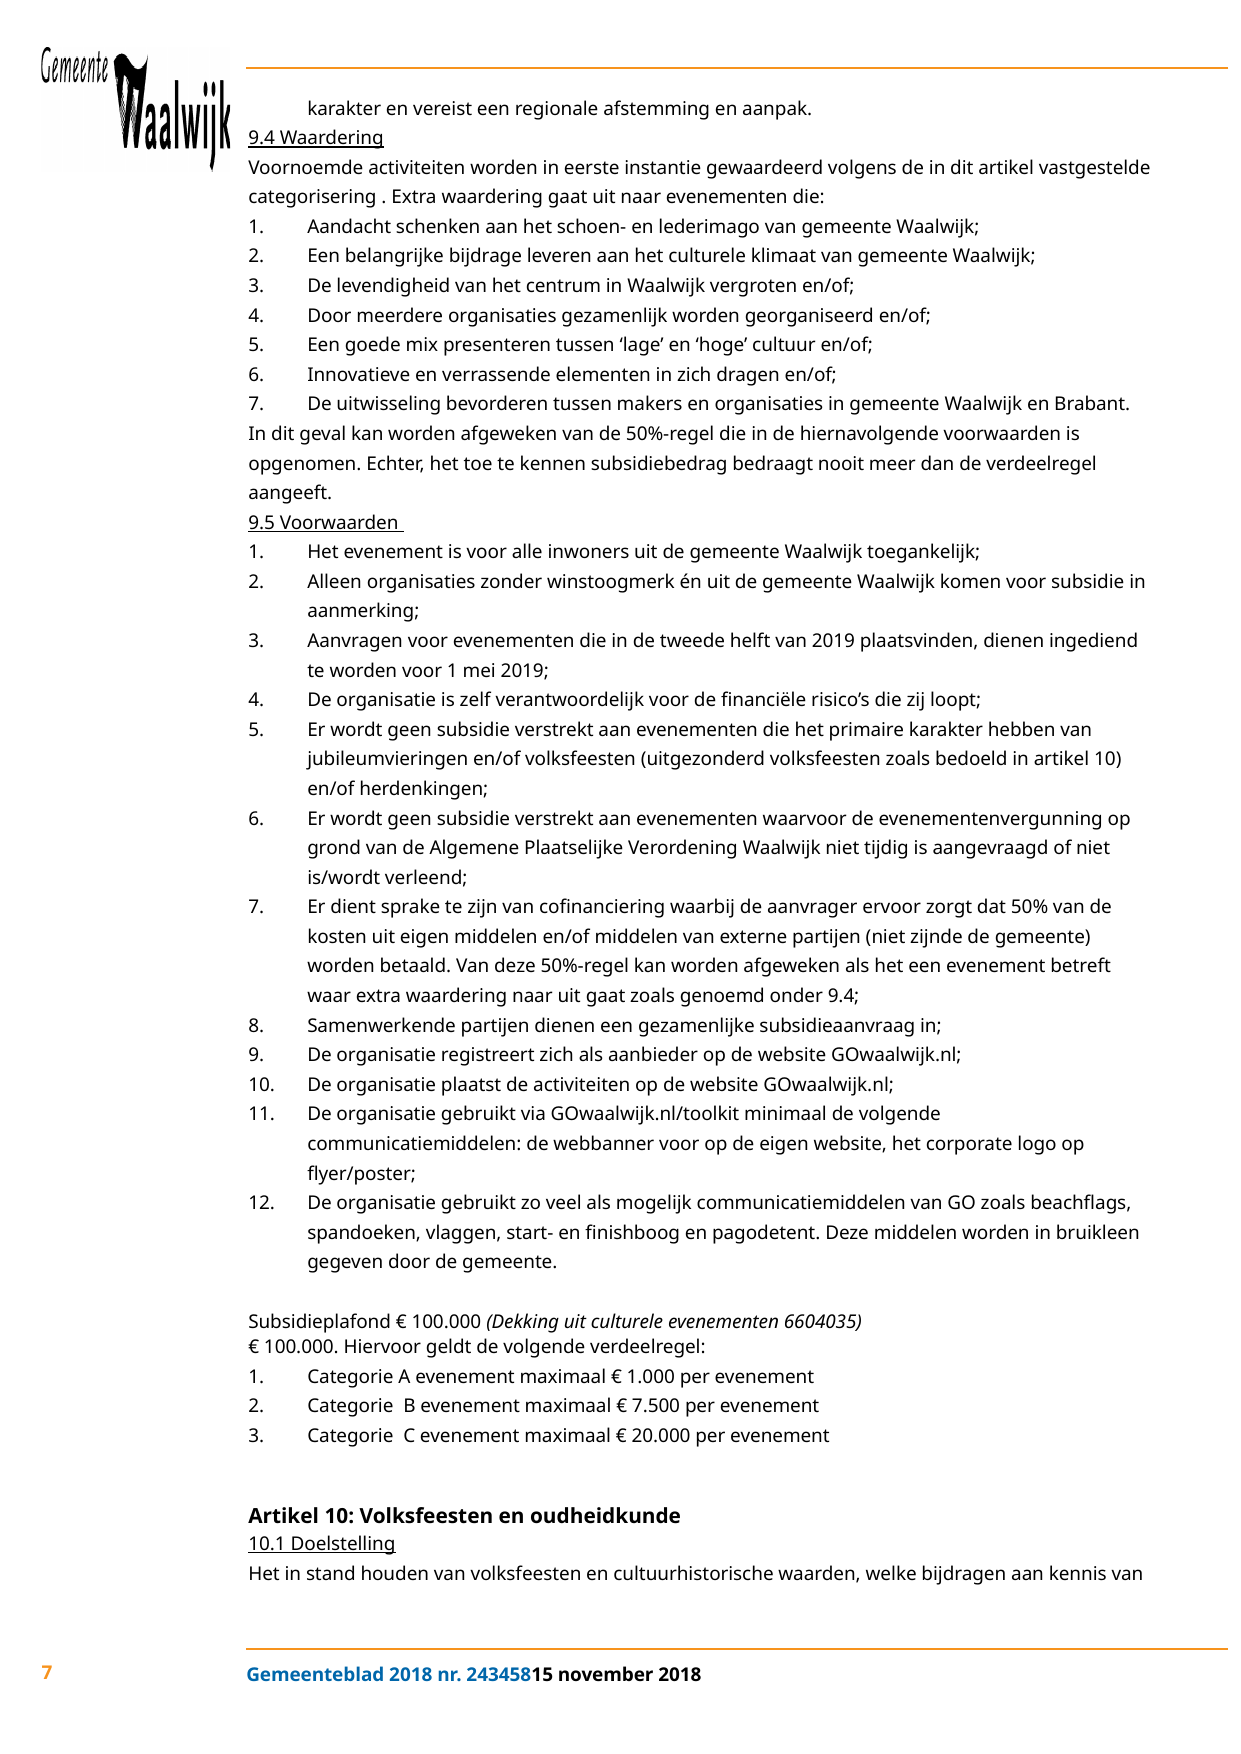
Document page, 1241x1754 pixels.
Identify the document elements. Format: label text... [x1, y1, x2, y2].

list De uitwisseling bevorderen tussen makers en organisaties in gemeente Waalwijk en Brabant. [248, 391, 1152, 416]
list Er wordt geen subsidie verstrekt aan evenementen die het primaire karakter hebben van jubileumvieringen en/of volksfeesten (uitgezonderd volksfeesten zoals bedoeld in artikel 10) en/of herdenkingen; [248, 716, 1152, 801]
list De organisatie plaatst de activiteiten op de website GOwaalwijk.nl; [248, 1071, 1152, 1097]
text Voornoemde activiteiten worden in eerste instantie gewaardeerd volgens de in dit artikel vastgestelde categorisering . Extra waardering gaat uit naar evenementen die: [248, 154, 1152, 209]
text In dit geval kan worden afgeweken van de 50%-regel die in de hiernavolgende voorwaarden is opgenomen. Echter, het toe te kennen subsidiebedrag bedraagt nooit meer dan de verdeelregel aangeeft. [248, 420, 1152, 505]
list Samenwerkende partijen dienen een gezamenlijke subsidieaanvraag in; [248, 1012, 1152, 1038]
text 10.1 Doelstelling [248, 1530, 1152, 1556]
list Alleen organisaties zonder winstoogmerk én uit de gemeente Waalwijk komen voor subsidie in aanmerking; [248, 568, 1152, 623]
list Aanvragen voor evenementen die in de tweede helft van 2019 plaatsvinden, dienen ingediend te worden voor 1 mei 2019; [248, 627, 1152, 683]
list De organisatie registreert zich als aanbieder op de website GOwaalwijk.nl; [248, 1041, 1152, 1067]
text 9.5 Voorwaarden [248, 509, 1152, 535]
text Het in stand houden van volksfeesten en cultuurhistorische waarden, welke bijdragen aan kennis van [248, 1560, 1152, 1585]
list De organisatie gebruikt zo veel als mogelijk communicatiemiddelen van GO zoals beachflags, spandoeken, vlaggen, start- en finishboog en pagodetent. Deze middelen worden in bruikleen gegeven door de gemeente. [248, 1189, 1152, 1274]
text Artikel 10: Volksfeesten en oudheidkunde [248, 1502, 1152, 1530]
list De levendigheid van het centrum in Waalwijk vergroten en/of; [248, 272, 1152, 298]
list Aandacht schenken aan het schoen- en lederimago van gemeente Waalwijk; [248, 213, 1152, 239]
picture [41, 47, 231, 172]
list Een belangrijke bijdrage leveren aan het culturele klimaat van gemeente Waalwijk; [248, 243, 1152, 268]
list Er dient sprake te zijn van cofinanciering waarbij de aanvrager ervoor zorgt dat 50% van de kosten uit eigen middelen en/of middelen van externe partijen (niet zijnde de gemeente) worden betaald. Van deze 50%-regel kan worden afgeweken als het een evenement betreft waar extra waardering naar uit gaat zoals genoemd onder 9.4; [248, 893, 1152, 1008]
list De organisatie gebruikt via GOwaalwijk.nl/toolkit minimaal de volgende communicatiemiddelen: de webbanner voor op de eigen website, het corporate logo op flyer/poster; [248, 1101, 1152, 1186]
table_header Subsidieplafond € 100.000 (Dekking uit culturele evenementen 6604035) [248, 1308, 1152, 1333]
list karakter en vereist een regionale afstemming en aanpak. [248, 95, 1152, 121]
list Het evenement is voor alle inwoners uit de gemeente Waalwijk toegankelijk; [248, 538, 1152, 564]
text 9.4 Waardering [248, 124, 1152, 150]
list Door meerdere organisaties gezamenlijk worden georganiseerd en/of; [248, 302, 1152, 328]
list De organisatie is zelf verantwoordelijk voor de financiële risico’s die zij loopt; [248, 686, 1152, 712]
list Een goede mix presenteren tussen ‘lage’ en ‘hoge’ cultuur en/of; [248, 331, 1152, 357]
list Innovatieve en verrassende elementen in zich dragen en/of; [248, 361, 1152, 387]
list Er wordt geen subsidie verstrekt aan evenementen waarvoor de evenementenvergunning op grond van de Algemene Plaatselijke Verordening Waalwijk niet tijdig is aangevraagd of niet is/wordt verleend; [248, 805, 1152, 890]
table_cell € 100.000. Hiervoor geldt de volgende verdeelregel: Categorie A evenement maximaal € 1.000 per evenement Categorie B evenement maximaal € 7.500 per evenement Categorie C evenement maximaal € 20.000 per evenement [248, 1334, 1152, 1448]
